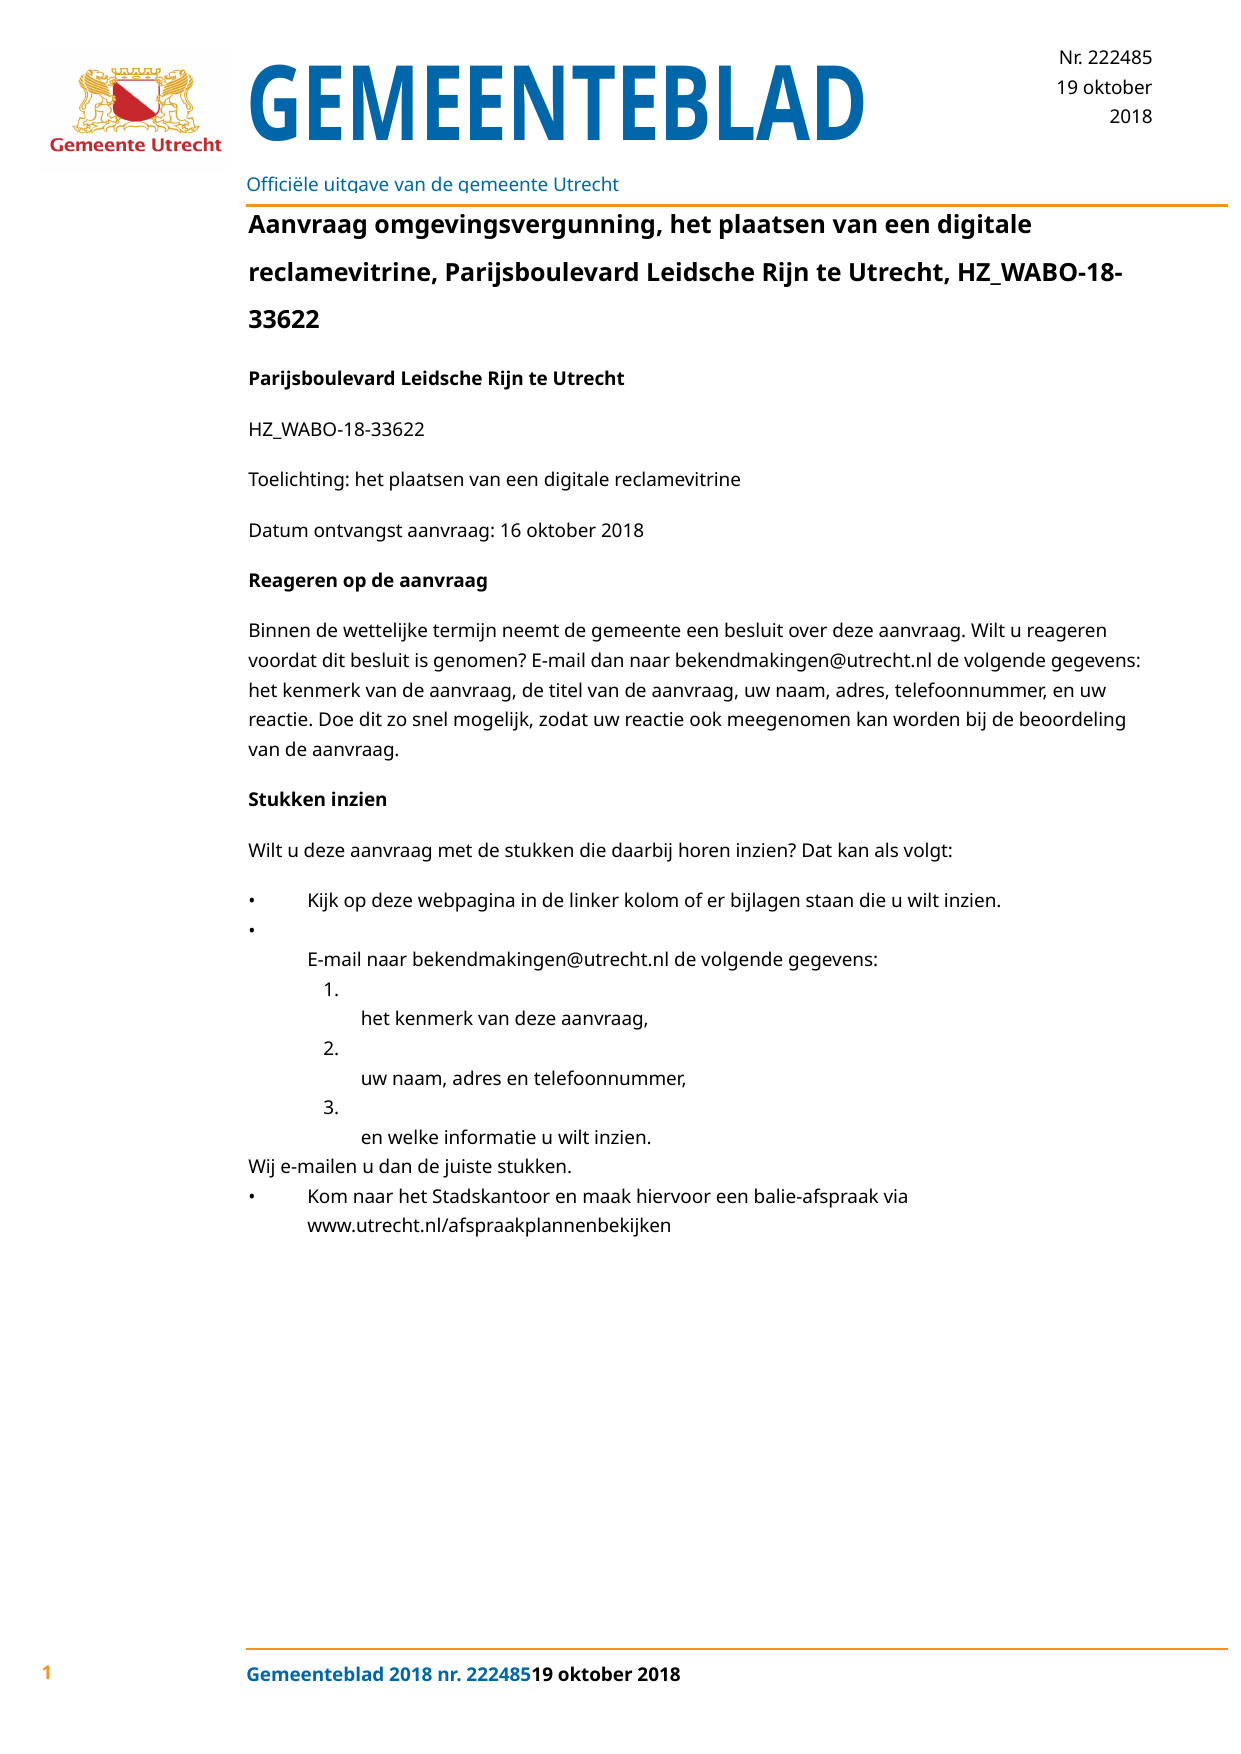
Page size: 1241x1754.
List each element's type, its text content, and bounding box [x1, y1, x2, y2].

text Datum ontvangst aanvraag: 16 oktober 2018 [248, 517, 1152, 542]
list Kijk op deze webpagina in de linker kolom of er bijlagen staan die u wilt inzien. [248, 887, 1152, 913]
list het kenmerk van deze aanvraag, [323, 1006, 1152, 1031]
list en welke informatie u wilt inzien. [323, 1124, 1152, 1149]
text Reageren op de aanvraag [248, 567, 1152, 593]
text Parijsboulevard Leidsche Rijn te Utrecht [248, 366, 1152, 391]
text Aanvraag omgevingsvergunning, het plaatsen van een digitale reclamevitrine, Parijsboulevard Leidsche Rijn te Utrecht, HZ_WABO-18-33622 [248, 207, 1152, 336]
text Wij e-mailen u dan de juiste stukken. [248, 1153, 1152, 1179]
picture [41, 47, 231, 172]
list E-mail naar bekendmakingen@utrecht.nl de volgende gegevens: [248, 946, 1152, 972]
text HZ_WABO-18-33622 [248, 416, 1152, 442]
text Binnen de wettelijke termijn neemt de gemeente een besluit over deze aanvraag. Wilt u reageren voordat dit besluit is genomen? E-mail dan naar bekendmakingen@utrecht.nl de volgende gegevens: het kenmerk van de aanvraag, de titel van de aanvraag, uw naam, adres, telefoonnummer, en uw reactie. Doe dit zo snel mogelijk, zodat uw reactie ook meegenomen kan worden bij de beoordeling van de aanvraag. [248, 618, 1152, 762]
text Toelichting: het plaatsen van een digitale reclamevitrine [248, 466, 1152, 492]
list uw naam, adres en telefoonnummer, [323, 1065, 1152, 1090]
text Stukken inzien [248, 786, 1152, 812]
text Wilt u deze aanvraag met de stukken die daarbij horen inzien? Dat kan als volgt: [248, 837, 1152, 862]
list Kom naar het Stadskantoor en maak hiervoor een balie-afspraak via www.utrecht.nl/afspraakplannenbekijken [248, 1183, 1152, 1238]
